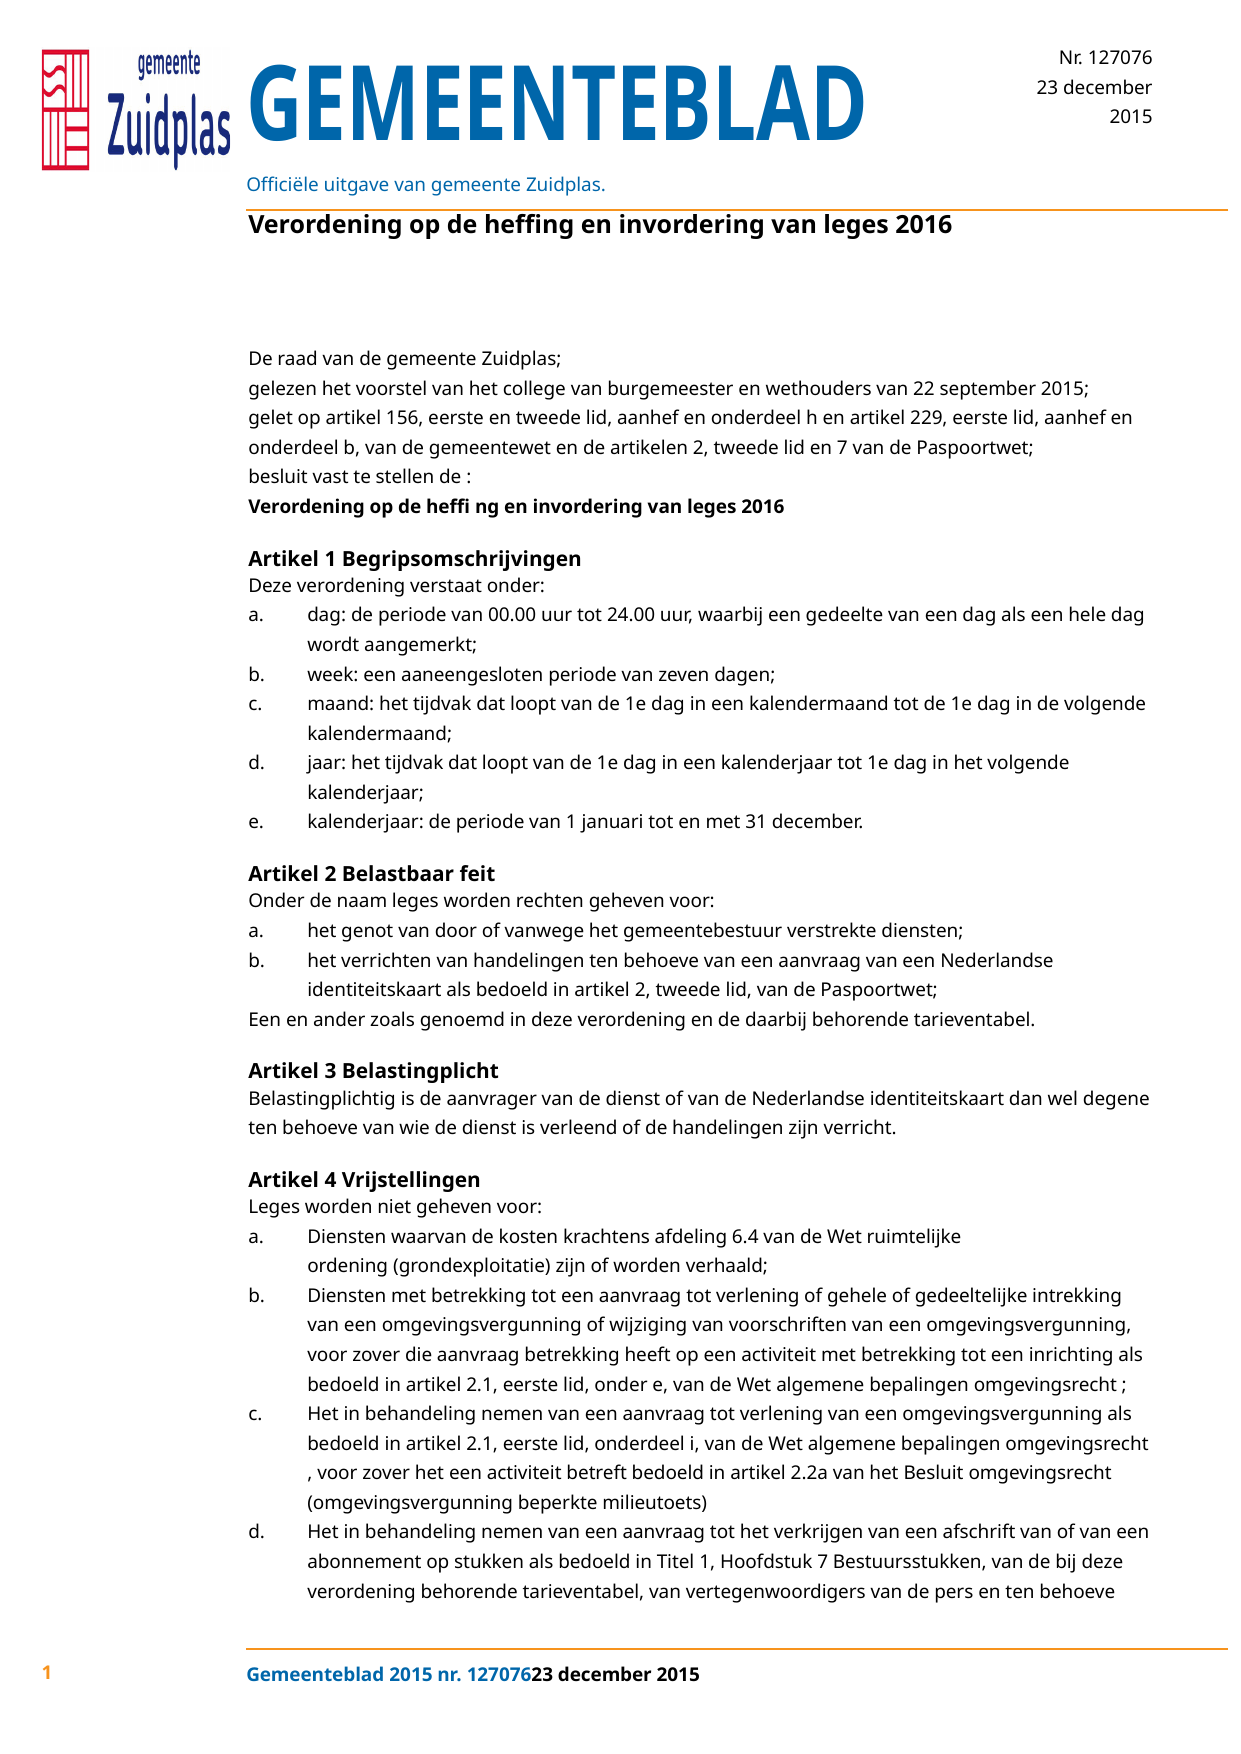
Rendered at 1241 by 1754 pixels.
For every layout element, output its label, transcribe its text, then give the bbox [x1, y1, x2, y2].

list het verrichten van handelingen ten behoeve van een aanvraag van een Nederlandse identiteitskaart als bedoeld in artikel 2, tweede lid, van de Paspoortwet; [248, 947, 1152, 1002]
text Verordening op de heffing en invordering van leges 2016 [248, 211, 1152, 241]
text Artikel 3 Belastingplicht [248, 1056, 1152, 1085]
list week: een aaneengesloten periode van zeven dagen; [248, 661, 1152, 687]
text besluit vast te stellen de : [248, 464, 1152, 489]
text gelet op artikel 156, eerste en tweede lid, aanhef en onderdeel h en artikel 229, eerste lid, aanhef en onderdeel b, van de gemeentewet en de artikelen 2, tweede lid en 7 van de Paspoortwet; [248, 404, 1152, 460]
text Leges worden niet geheven voor: [248, 1193, 1152, 1219]
list Het in behandeling nemen van een aanvraag tot verlening van een omgevingsvergunning als bedoeld in artikel 2.1, eerste lid, onderdeel i, van de Wet algemene bepalingen omgevingsrecht , voor zover het een activiteit betreft bedoeld in artikel 2.2a van het Besluit omgevingsrecht (omgevingsvergunning beperkte milieutoets) [248, 1400, 1152, 1515]
picture [41, 47, 231, 172]
list kalenderjaar: de periode van 1 januari tot en met 31 december. [248, 809, 1152, 834]
text Artikel 2 Belastbaar feit [248, 859, 1152, 888]
list het genot van door of vanwege het gemeentebestuur verstrekte diensten; [248, 917, 1152, 943]
text Verordening op de heffi ng en invordering van leges 2016 [248, 493, 1152, 519]
text Onder de naam leges worden rechten geheven voor: [248, 888, 1152, 913]
text Artikel 1 Begripsomschrijvingen [248, 544, 1152, 572]
list dag: de periode van 00.00 uur tot 24.00 uur, waarbij een gedeelte van een dag als een hele dag wordt aangemerkt; [248, 602, 1152, 657]
list Diensten waarvan de kosten krachtens afdeling 6.4 van de Wet ruimtelijke ordening (grondexploitatie) zijn of worden verhaald; [248, 1223, 1152, 1278]
list Het in behandeling nemen van een aanvraag tot het verkrijgen van een afschrift van of van een abonnement op stukken als bedoeld in Titel 1, Hoofdstuk 7 Bestuursstukken, van de bij deze verordening behorende tarieventabel, van vertegenwoordigers van de pers en ten behoeve [248, 1519, 1152, 1603]
text gelezen het voorstel van het college van burgemeester en wethouders van 22 september 2015; [248, 375, 1152, 401]
list maand: het tijdvak dat loopt van de 1e dag in een kalendermaand tot de 1e dag in de volgende kalendermaand; [248, 690, 1152, 746]
text Deze verordening verstaat onder: [248, 572, 1152, 598]
list jaar: het tijdvak dat loopt van de 1e dag in een kalenderjaar tot 1e dag in het volgende kalenderjaar; [248, 749, 1152, 805]
list Diensten met betrekking tot een aanvraag tot verlening of gehele of gedeeltelijke intrekking van een omgevingsvergunning of wijziging van voorschriften van een omgevingsvergunning, voor zover die aanvraag betrekking heeft op een activiteit met betrekking tot een inrichting als bedoeld in artikel 2.1, eerste lid, onder e, van de Wet algemene bepalingen omgevingsrecht ; [248, 1282, 1152, 1396]
text Een en ander zoals genoemd in deze verordening en de daarbij behorende tarieventabel. [248, 1006, 1152, 1032]
text Artikel 4 Vrijstellingen [248, 1165, 1152, 1193]
text De raad van de gemeente Zuidplas; [248, 345, 1152, 371]
text Belastingplichtig is de aanvrager van de dienst of van de Nederlandse identiteitskaart dan wel degene ten behoeve van wie de dienst is verleend of de handelingen zijn verricht. [248, 1085, 1152, 1140]
